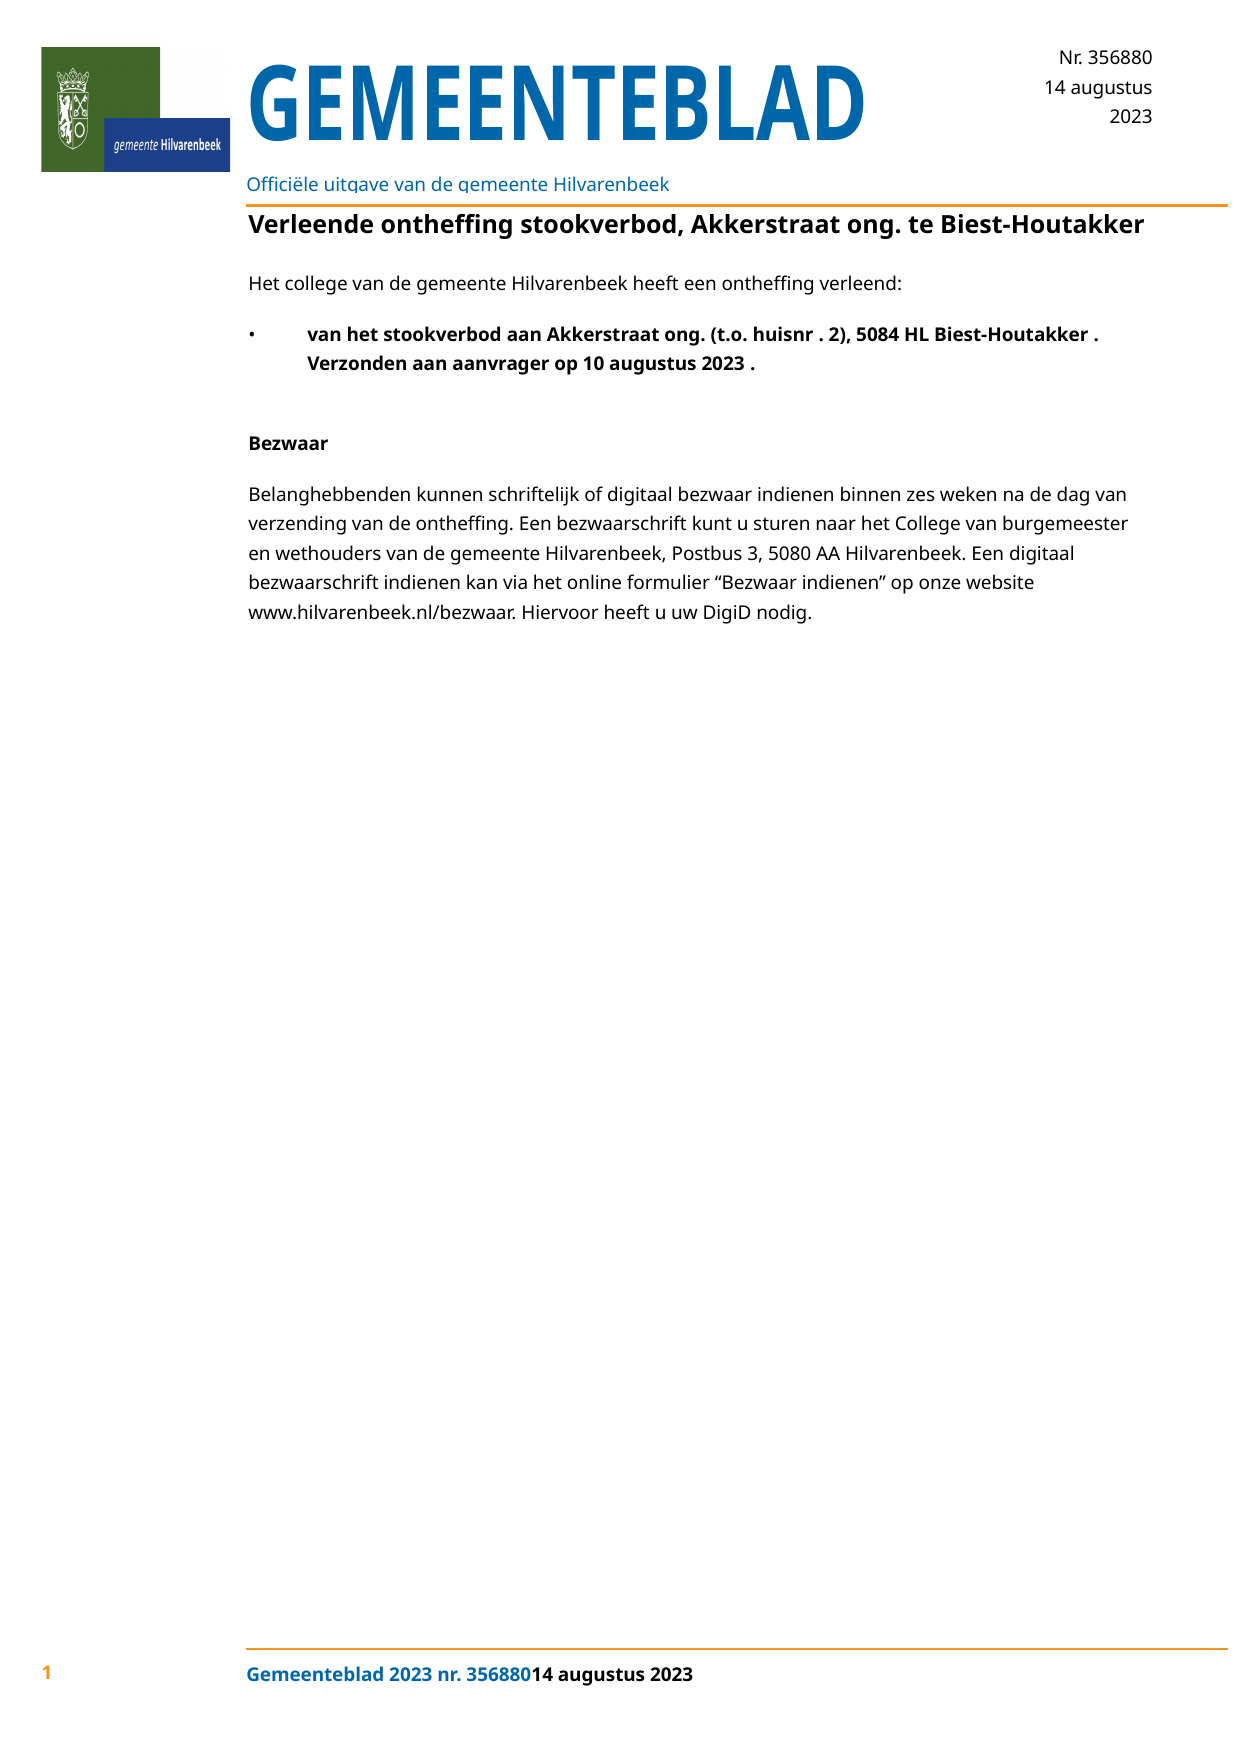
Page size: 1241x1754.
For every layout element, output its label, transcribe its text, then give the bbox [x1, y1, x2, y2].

list van het stookverbod aan Akkerstraat ong. (t.o. huisnr . 2), 5084 HL Biest-Houtakker . Verzonden aan aanvrager op 10 augustus 2023 . [248, 321, 1152, 376]
text Het college van de gemeente Hilvarenbeek heeft een ontheffing verleend: [248, 270, 1152, 296]
picture [41, 47, 231, 172]
text Verleende ontheffing stookverbod, Akkerstraat ong. te Biest-Houtakker [248, 207, 1152, 241]
text Bezwaar [248, 430, 1152, 456]
text Belanghebbenden kunnen schriftelijk of digitaal bezwaar indienen binnen zes weken na de dag van verzending van de ontheffing. Een bezwaarschrift kunt u sturen naar het College van burgemeester en wethouders van de gemeente Hilvarenbeek, Postbus 3, 5080 AA Hilvarenbeek. Een digitaal bezwaarschrift indienen kan via het online formulier “Bezwaar indienen” op onze website www.hilvarenbeek.nl/bezwaar. Hiervoor heeft u uw DigiD nodig. [248, 481, 1152, 625]
